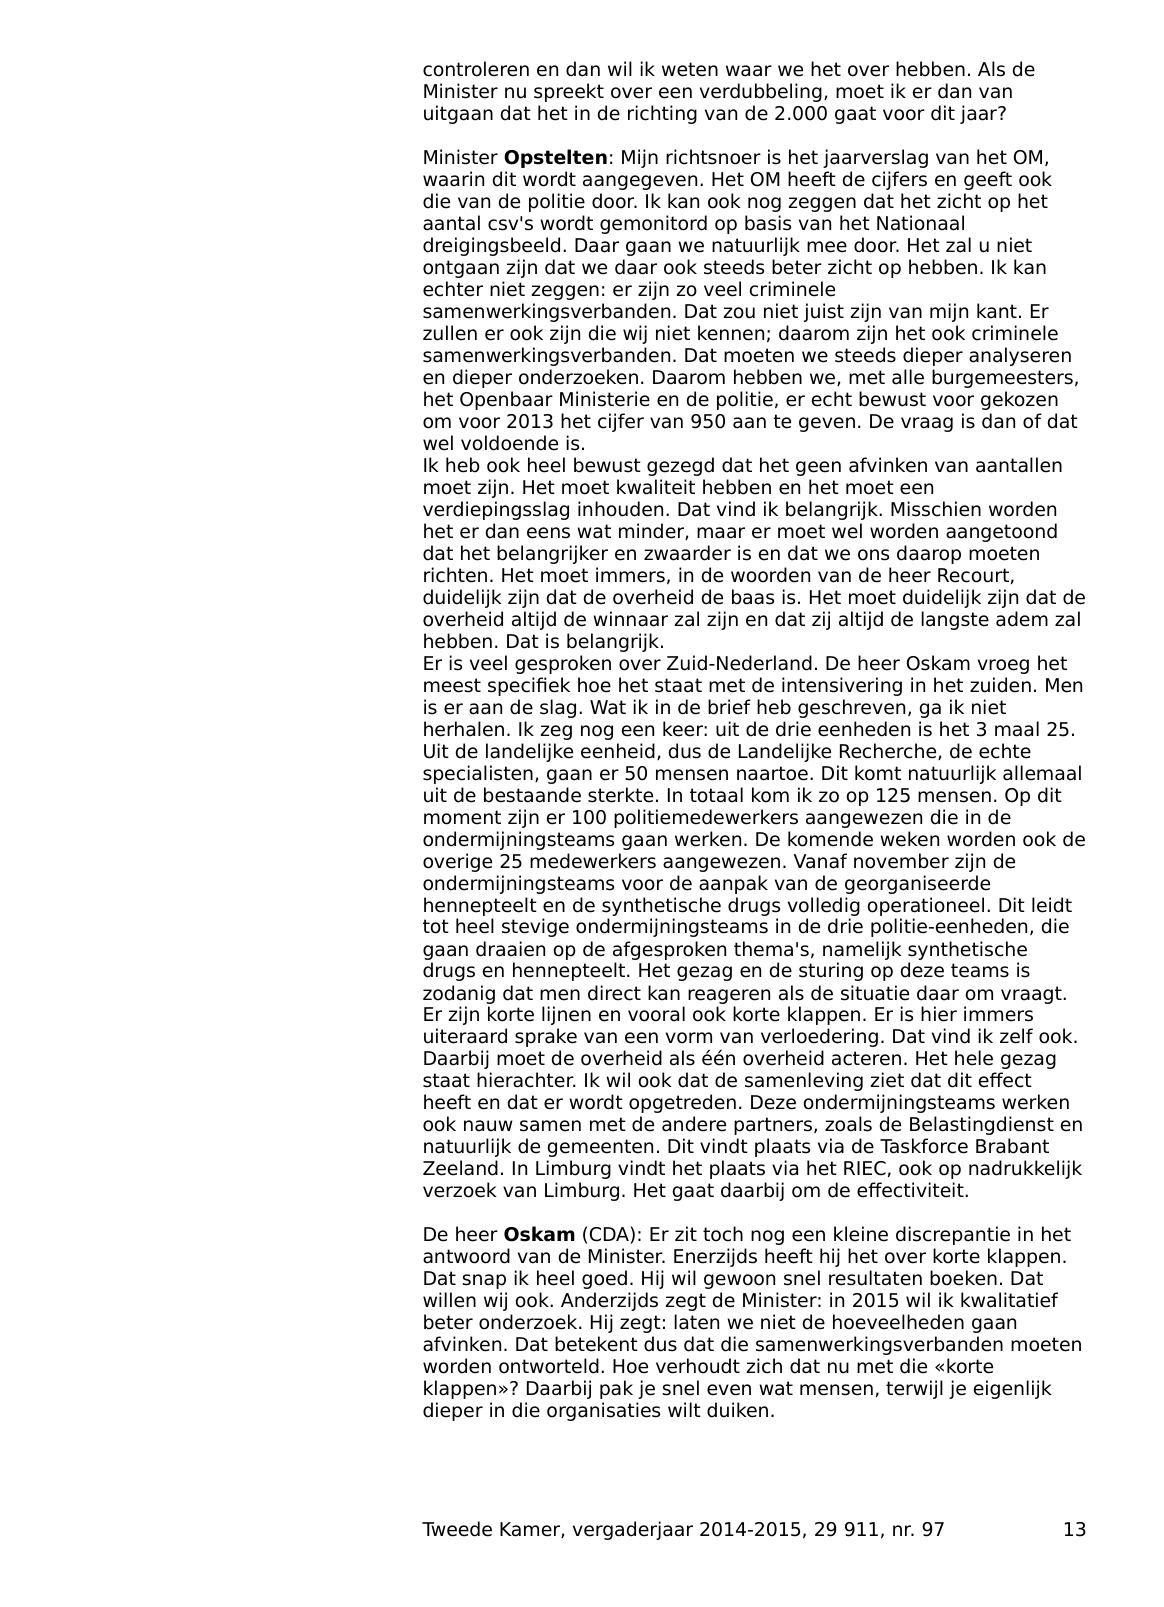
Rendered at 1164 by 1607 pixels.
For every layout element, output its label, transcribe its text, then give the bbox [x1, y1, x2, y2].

text controleren en dan wil ik weten waar we het over hebben. Als de Minister nu spreekt over een verdubbeling, moet ik er dan van uitgaan dat het in de richting van de 2.000 gaat voor dit jaar? [422, 59, 1087, 125]
text Ik heb ook heel bewust gezegd dat het geen afvinken van aantallen moet zijn. Het moet kwaliteit hebben en het moet een verdiepingsslag inhouden. Dat vind ik belangrijk. Misschien worden het er dan eens wat minder, maar er moet wel worden aangetoond dat het belangrijker en zwaarder is en dat we ons daarop moeten richten. Het moet immers, in de woorden van de heer Recourt, duidelijk zijn dat de overheid de baas is. Het moet duidelijk zijn dat de overheid altijd de winnaar zal zijn en dat zij altijd de langste adem zal hebben. Dat is belangrijk. [422, 455, 1087, 653]
text Minister Opstelten: Mijn richtsnoer is het jaarverslag van het OM, waarin dit wordt aangegeven. Het OM heeft de cijfers en geeft ook die van de politie door. Ik kan ook nog zeggen dat het zicht op het aantal csv's wordt gemonitord op basis van het Nationaal dreigingsbeeld. Daar gaan we natuurlijk mee door. Het zal u niet ontgaan zijn dat we daar ook steeds beter zicht op hebben. Ik kan echter niet zeggen: er zijn zo veel criminele samenwerkingsverbanden. Dat zou niet juist zijn van mijn kant. Er zullen er ook zijn die wij niet kennen; daarom zijn het ook criminele samenwerkingsverbanden. Dat moeten we steeds dieper analyseren en dieper onderzoeken. Daarom hebben we, met alle burgemeesters, het Openbaar Ministerie en de politie, er echt bewust voor gekozen om voor 2013 het cijfer van 950 aan te geven. De vraag is dan of dat wel voldoende is. [422, 147, 1087, 455]
text De heer Oskam (CDA): Er zit toch nog een kleine discrepantie in het antwoord van de Minister. Enerzijds heeft hij het over korte klappen. Dat snap ik heel goed. Hij wil gewoon snel resultaten boeken. Dat willen wij ook. Anderzijds zegt de Minister: in 2015 wil ik kwalitatief beter onderzoek. Hij zegt: laten we niet de hoeveelheden gaan afvinken. Dat betekent dus dat die samenwerkingsverbanden moeten worden ontworteld. Hoe verhoudt zich dat nu met die «korte klappen»? Daarbij pak je snel even wat mensen, terwijl je eigenlijk dieper in die organisaties wilt duiken. [422, 1224, 1087, 1422]
text Er is veel gesproken over Zuid-Nederland. De heer Oskam vroeg het meest specifiek hoe het staat met de intensivering in het zuiden. Men is er aan de slag. Wat ik in de brief heb geschreven, ga ik niet herhalen. Ik zeg nog een keer: uit de drie eenheden is het 3 maal 25. Uit de landelijke eenheid, dus de Landelijke Recherche, de echte specialisten, gaan er 50 mensen naartoe. Dit komt natuurlijk allemaal uit de bestaande sterkte. In totaal kom ik zo op 125 mensen. Op dit moment zijn er 100 politiemedewerkers aangewezen die in de ondermijningsteams gaan werken. De komende weken worden ook de overige 25 medewerkers aangewezen. Vanaf november zijn de ondermijningsteams voor de aanpak van de georganiseerde hennepteelt en de synthetische drugs volledig operationeel. Dit leidt tot heel stevige ondermijningsteams in de drie politie-eenheden, die gaan draaien op de afgesproken thema's, namelijk synthetische drugs en hennepteelt. Het gezag en de sturing op deze teams is zodanig dat men direct kan reageren als de situatie daar om vraagt. Er zijn korte lijnen en vooral ook korte klappen. Er is hier immers uiteraard sprake van een vorm van verloedering. Dat vind ik zelf ook. Daarbij moet de overheid als één overheid acteren. Het hele gezag staat hierachter. Ik wil ook dat de samenleving ziet dat dit effect heeft en dat er wordt opgetreden. Deze ondermijningsteams werken ook nauw samen met de andere partners, zoals de Belastingdienst en natuurlijk de gemeenten. Dit vindt plaats via de Taskforce Brabant Zeeland. In Limburg vindt het plaats via het RIEC, ook op nadrukkelijk verzoek van Limburg. Het gaat daarbij om de effectiviteit. [422, 653, 1087, 1202]
